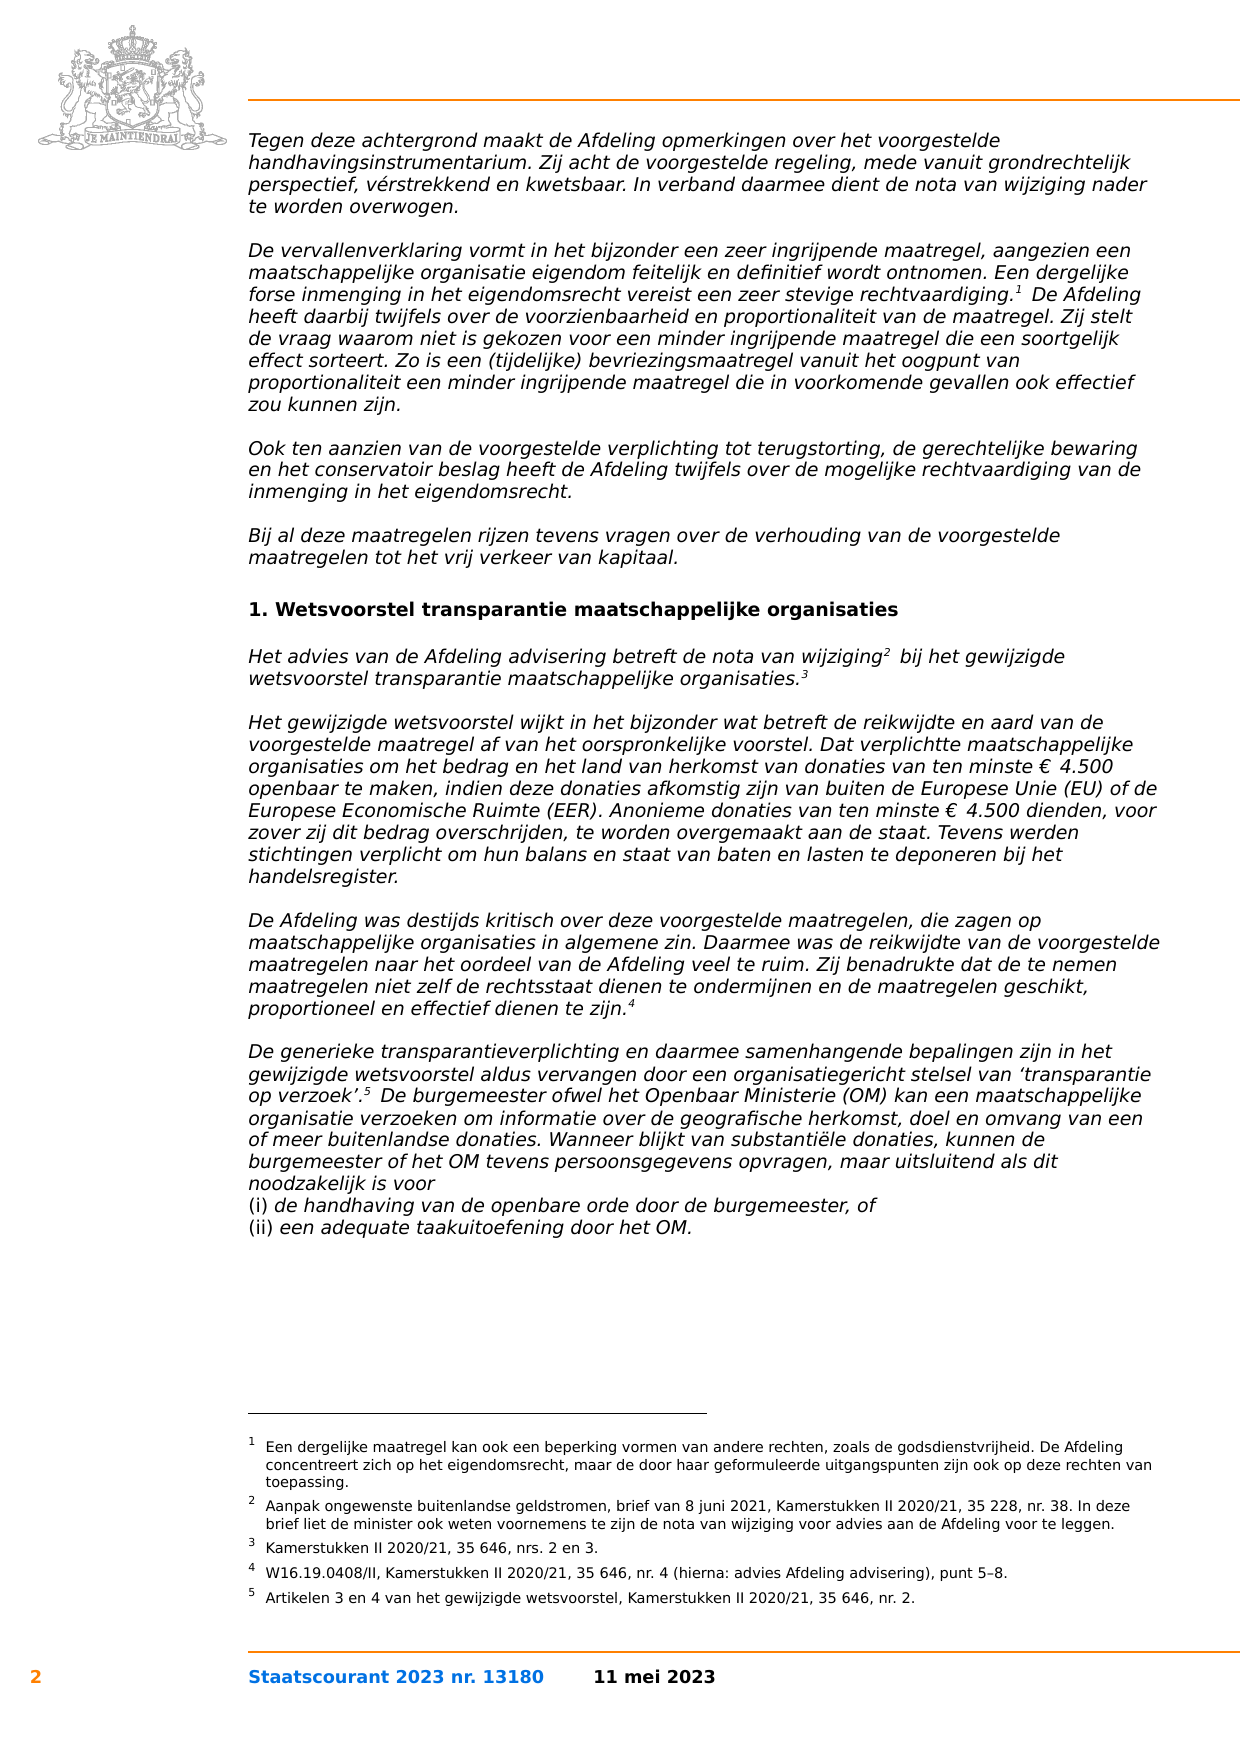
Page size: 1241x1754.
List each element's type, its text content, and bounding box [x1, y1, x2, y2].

text Aanpak ongewenste buitenlandse geldstromen, brief van 8 juni 2021, Kamerstukken II 2020/21, 35 228, nr. 38. In deze brief liet de minister ook weten voornemens te zijn de nota van wijziging voor advies aan de Afdeling voor te leggen. [248, 1494, 1163, 1533]
text Een dergelijke maatregel kan ook een beperking vormen van andere rechten, zoals de godsdienstvrijheid. De Afdeling concentreert zich op het eigendomsrecht, maar de door haar geformuleerde uitgangspunten zijn ook op deze rechten van toepassing. [248, 1435, 1163, 1491]
text De Afdeling was destijds kritisch over deze voorgestelde maatregelen, die zagen op maatschappelijke organisaties in algemene zin. Daarmee was de reikwijdte van de voorgestelde maatregelen naar het oordeel van de Afdeling veel te ruim. Zij benadrukte dat de te nemen maatregelen niet zelf de rechtsstaat dienen te ondermijnen en de maatregelen geschikt, proportioneel en effectief dienen te zijn. [248, 910, 1163, 1019]
text Artikelen 3 en 4 van het gewijzigde wetsvoorstel, Kamerstukken II 2020/21, 35 646, nr. 2. [248, 1586, 1163, 1608]
text Het advies van de Afdeling advisering betreft de nota van wijziging bij het gewijzigde wetsvoorstel transparantie maatschappelijke organisaties. [248, 646, 1163, 690]
text Tegen deze achtergrond maakt de Afdeling opmerkingen over het voorgestelde handhavingsinstrumentarium. Zij acht de voorgestelde regeling, mede vanuit grondrechtelijk perspectief, vérstrekkend en kwetsbaar. In verband daarmee dient de nota van wijziging nader te worden overwogen. [248, 130, 1163, 218]
text (ii) een adequate taakuitoefening door het OM. [248, 1217, 1163, 1239]
text De vervallenverklaring vormt in het bijzonder een zeer ingrijpende maatregel, aangezien een maatschappelijke organisatie eigendom feitelijk en definitief wordt ontnomen. Een dergelijke forse inmenging in het eigendomsrecht vereist een zeer stevige rechtvaardiging. De Afdeling heeft daarbij twijfels over de voorzienbaarheid en proportionaliteit van de maatregel. Zij stelt de vraag waarom niet is gekozen voor een minder ingrijpende maatregel die een soortgelijk effect sorteert. Zo is een (tijdelijke) bevriezingsmaatregel vanuit het oogpunt van proportionaliteit een minder ingrijpende maatregel die in voorkomende gevallen ook effectief zou kunnen zijn. [248, 240, 1163, 416]
picture [38, 25, 227, 150]
text Kamerstukken II 2020/21, 35 646, nrs. 2 en 3. [248, 1536, 1163, 1558]
text W16.19.0408/II, Kamerstukken II 2020/21, 35 646, nr. 4 (hierna: advies Afdeling advisering), punt 5–8. [248, 1561, 1163, 1583]
text Bij al deze maatregelen rijzen tevens vragen over de verhouding van de voorgestelde maatregelen tot het vrij verkeer van kapitaal. [248, 525, 1163, 569]
subtitle 1. Wetsvoorstel transparantie maatschappelijke organisaties [248, 599, 1163, 621]
text Ook ten aanzien van de voorgestelde verplichting tot terugstorting, de gerechtelijke bewaring en het conservatoir beslag heeft de Afdeling twijfels over de mogelijke rechtvaardiging van de inmenging in het eigendomsrecht. [248, 437, 1163, 503]
text Het gewijzigde wetsvoorstel wijkt in het bijzonder wat betreft de reikwijdte en aard van de voorgestelde maatregel af van het oorspronkelijke voorstel. Dat verplichtte maatschappelijke organisaties om het bedrag en het land van herkomst van donaties van ten minste € 4.500 openbaar te maken, indien deze donaties afkomstig zijn van buiten de Europese Unie (EU) of de Europese Economische Ruimte (EER). Anonieme donaties van ten minste € 4.500 dienden, voor zover zij dit bedrag overschrijden, te worden overgemaakt aan de staat. Tevens werden stichtingen verplicht om hun balans en staat van baten en lasten te deponeren bij het handelsregister. [248, 712, 1163, 888]
text (i) de handhaving van de openbare orde door de burgemeester, of [248, 1195, 1163, 1217]
text De generieke transparantieverplichting en daarmee samenhangende bepalingen zijn in het gewijzigde wetsvoorstel aldus vervangen door een organisatiegericht stelsel van ‘transparantie op verzoek’. De burgemeester ofwel het Openbaar Ministerie (OM) kan een maatschappelijke organisatie verzoeken om informatie over de geografische herkomst, doel en omvang van een of meer buitenlandse donaties. Wanneer blijkt van substantiële donaties, kunnen de burgemeester of het OM tevens persoonsgegevens opvragen, maar uitsluitend als dit noodzakelijk is voor [248, 1041, 1163, 1195]
